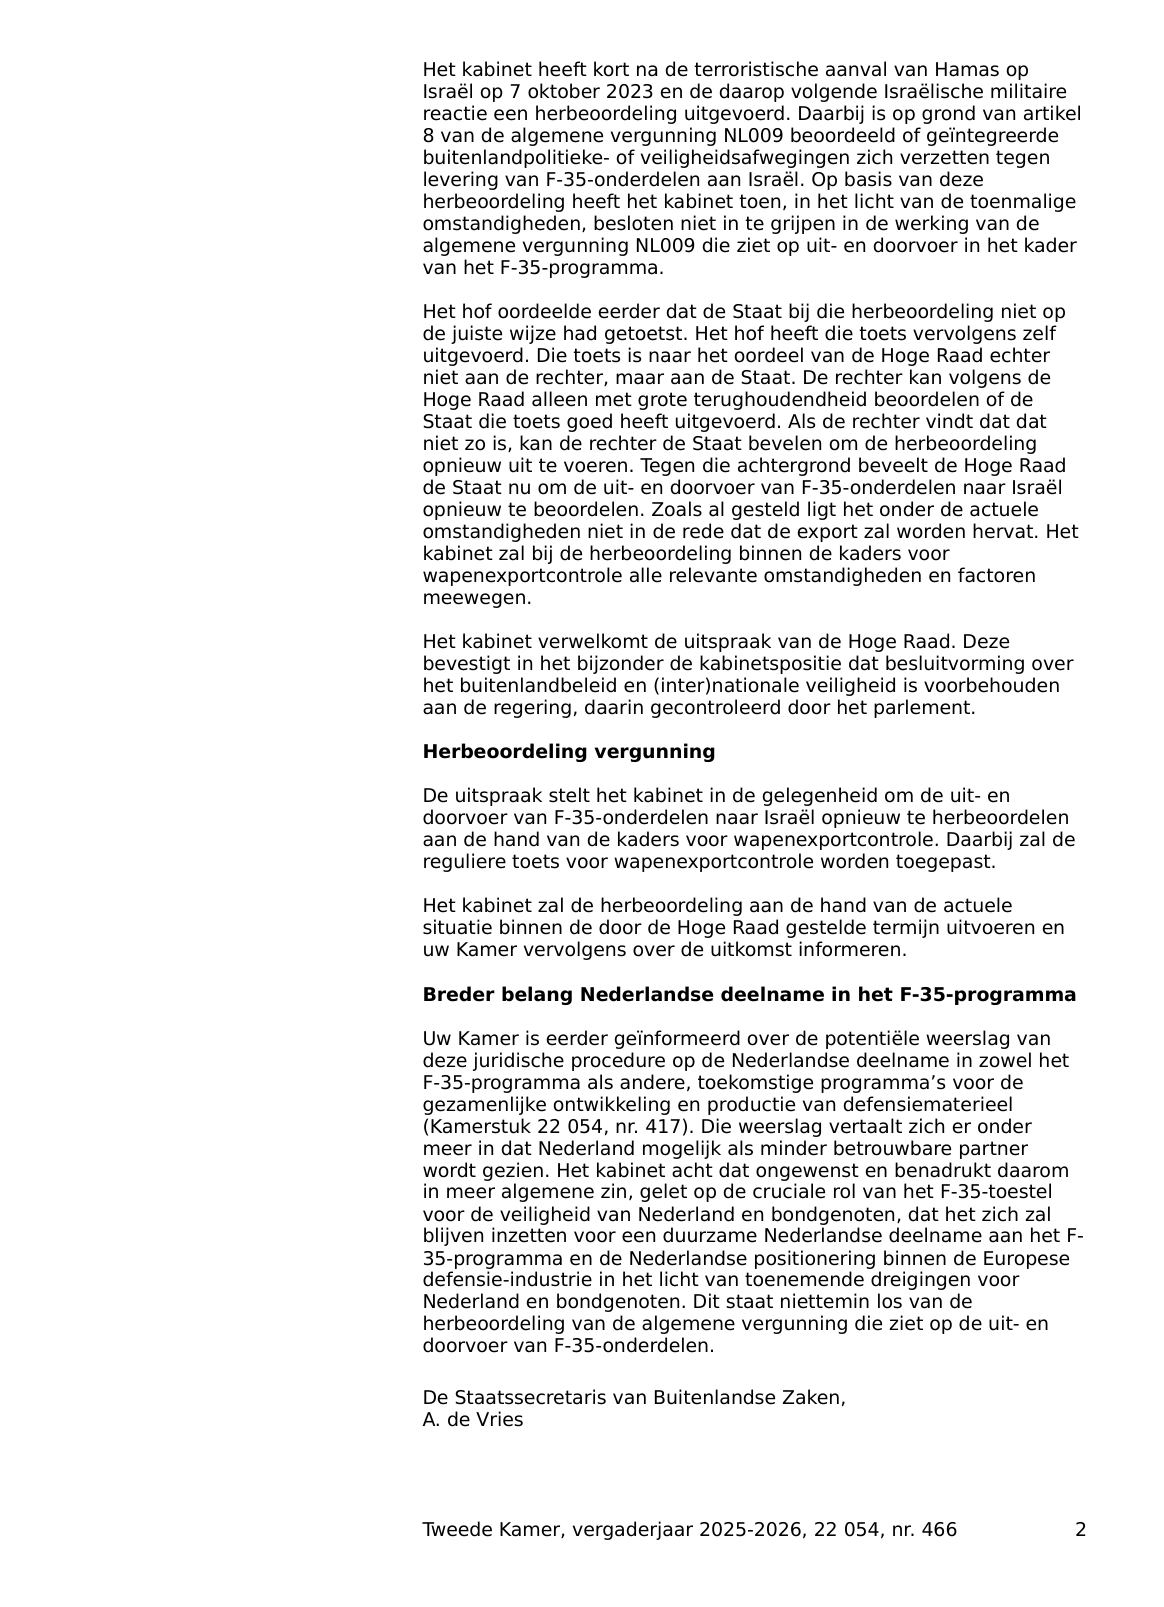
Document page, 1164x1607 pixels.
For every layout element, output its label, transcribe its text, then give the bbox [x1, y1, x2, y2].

text Het kabinet verwelkomt de uitspraak van de Hoge Raad. Deze bevestigt in het bijzonder de kabinetspositie dat besluitvorming over het buitenlandbeleid en (inter)nationale veiligheid is voorbehouden aan de regering, daarin gecontroleerd door het parlement. [422, 631, 1087, 719]
text Uw Kamer is eerder geïnformeerd over de potentiële weerslag van deze juridische procedure op de Nederlandse deelname in zowel het F-35-programma als andere, toekomstige programma’s voor de gezamenlijke ontwikkeling en productie van defensiematerieel (Kamerstuk 22 054, nr. 417). Die weerslag vertaalt zich er onder meer in dat Nederland mogelijk als minder betrouwbare partner wordt gezien. Het kabinet acht dat ongewenst en benadrukt daarom in meer algemene zin, gelet op de cruciale rol van het F-35-toestel voor de veiligheid van Nederland en bondgenoten, dat het zich zal blijven inzetten voor een duurzame Nederlandse deelname aan het F-35-programma en de Nederlandse positionering binnen de Europese defensie-industrie in het licht van toenemende dreigingen voor Nederland en bondgenoten. Dit staat niettemin los van de herbeoordeling van de algemene vergunning die ziet op de uit- en doorvoer van F-35-onderdelen. [422, 1028, 1087, 1357]
text De Staatssecretaris van Buitenlandse Zaken, A. de Vries [422, 1387, 1087, 1431]
subtitle Breder belang Nederlandse deelname in het F-35-programma [422, 983, 1087, 1005]
text De uitspraak stelt het kabinet in de gelegenheid om de uit- en doorvoer van F-35-onderdelen naar Israël opnieuw te herbeoordelen aan de hand van de kaders voor wapenexportcontrole. Daarbij zal de reguliere toets voor wapenexportcontrole worden toegepast. [422, 785, 1087, 873]
text Het hof oordeelde eerder dat de Staat bij die herbeoordeling niet op de juiste wijze had getoetst. Het hof heeft die toets vervolgens zelf uitgevoerd. Die toets is naar het oordeel van de Hoge Raad echter niet aan de rechter, maar aan de Staat. De rechter kan volgens de Hoge Raad alleen met grote terughoudendheid beoordelen of de Staat die toets goed heeft uitgevoerd. Als de rechter vindt dat dat niet zo is, kan de rechter de Staat bevelen om de herbeoordeling opnieuw uit te voeren. Tegen die achtergrond beveelt de Hoge Raad de Staat nu om de uit- en doorvoer van F-35-onderdelen naar Israël opnieuw te beoordelen. Zoals al gesteld ligt het onder de actuele omstandigheden niet in de rede dat de export zal worden hervat. Het kabinet zal bij de herbeoordeling binnen de kaders voor wapenexportcontrole alle relevante omstandigheden en factoren meewegen. [422, 301, 1087, 609]
text Het kabinet heeft kort na de terroristische aanval van Hamas op Israël op 7 oktober 2023 en de daarop volgende Israëlische militaire reactie een herbeoordeling uitgevoerd. Daarbij is op grond van artikel 8 van de algemene vergunning NL009 beoordeeld of geïntegreerde buitenlandpolitieke- of veiligheidsafwegingen zich verzetten tegen levering van F-35-onderdelen aan Israël. Op basis van deze herbeoordeling heeft het kabinet toen, in het licht van de toenmalige omstandigheden, besloten niet in te grijpen in de werking van de algemene vergunning NL009 die ziet op uit- en doorvoer in het kader van het F-35-programma. [422, 59, 1087, 279]
subtitle Herbeoordeling vergunning [422, 741, 1087, 763]
text Het kabinet zal de herbeoordeling aan de hand van de actuele situatie binnen de door de Hoge Raad gestelde termijn uitvoeren en uw Kamer vervolgens over de uitkomst informeren. [422, 895, 1087, 961]
